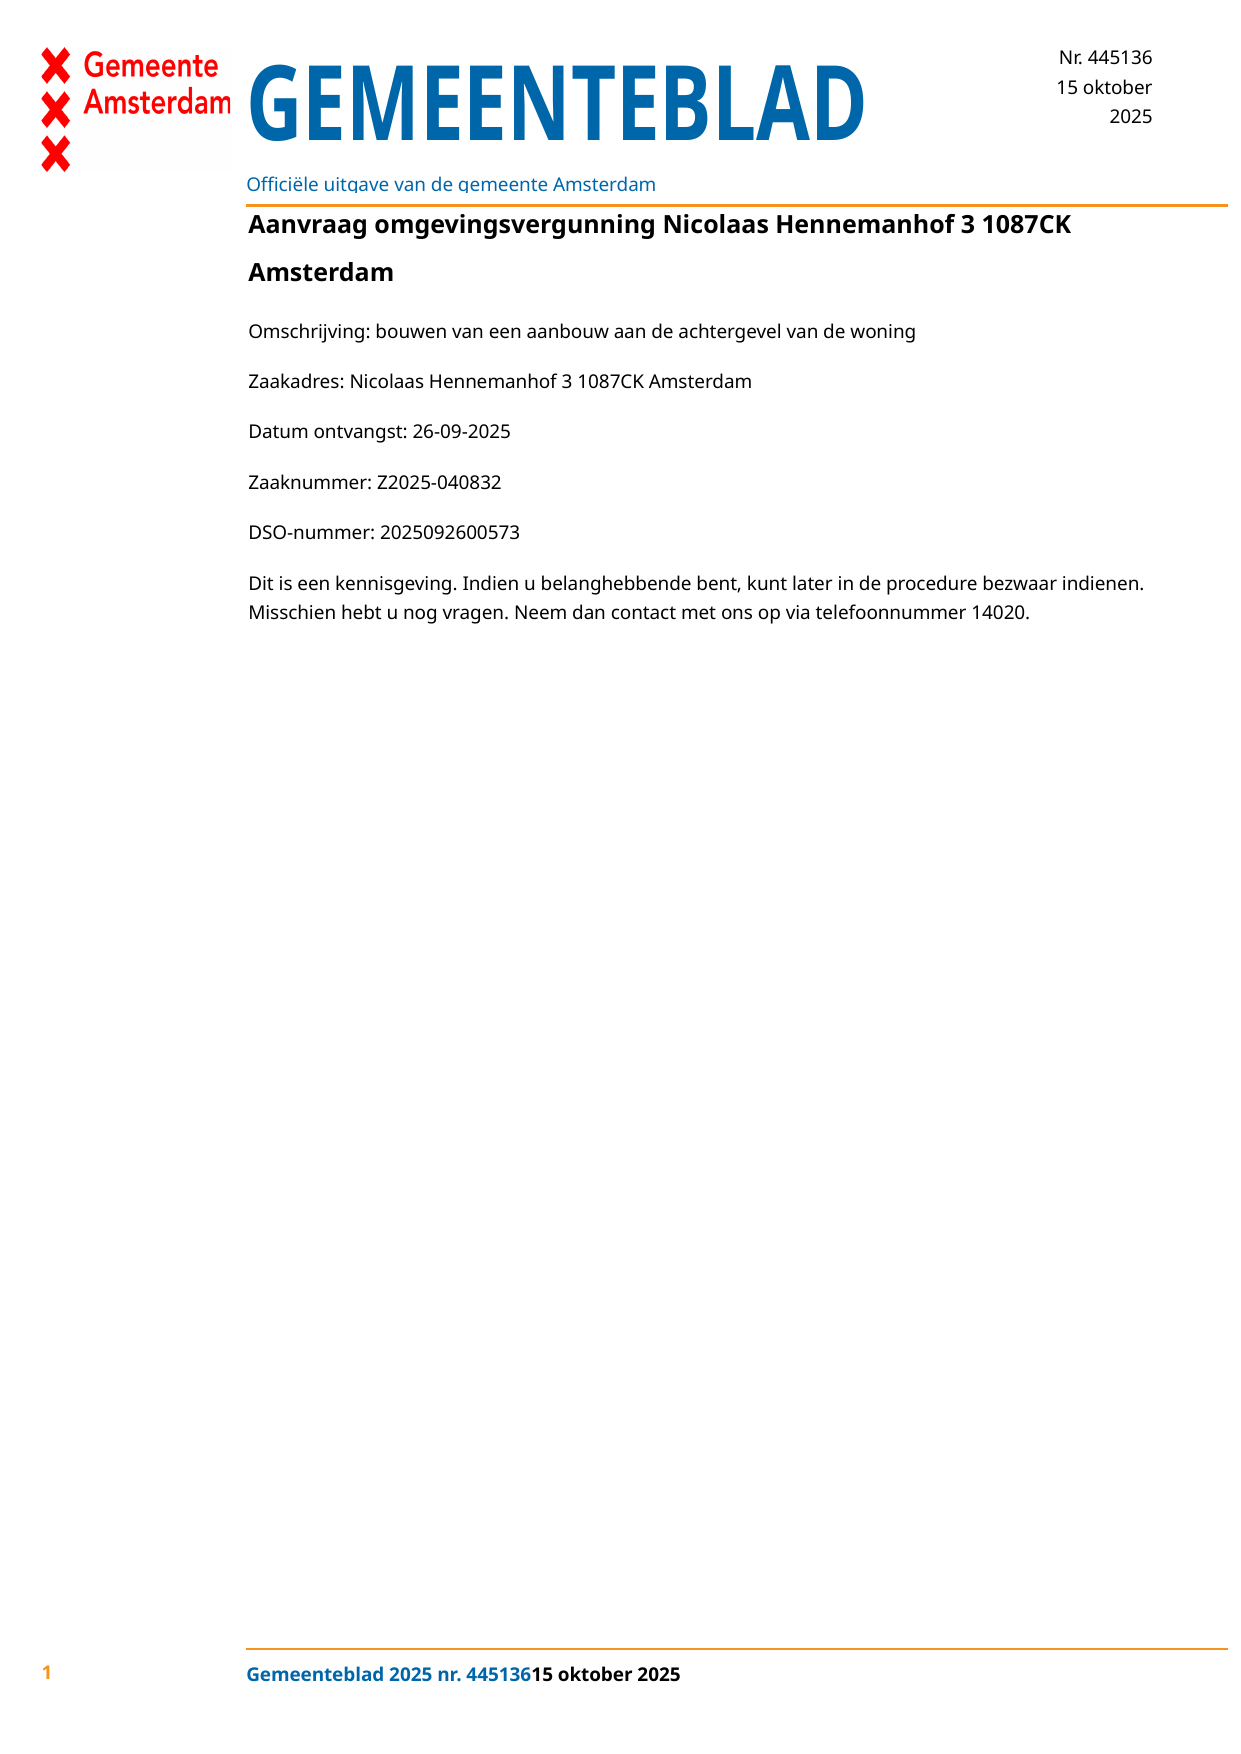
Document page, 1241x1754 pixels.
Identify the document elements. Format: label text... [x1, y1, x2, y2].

text Omschrijving: bouwen van een aanbouw aan de achtergevel van de woning [248, 318, 1152, 344]
text DSO-nummer: 2025092600573 [248, 519, 1152, 545]
text Datum ontvangst: 26-09-2025 [248, 419, 1152, 444]
picture [41, 47, 231, 172]
text Zaakadres: Nicolaas Hennemanhof 3 1087CK Amsterdam [248, 368, 1152, 394]
text Dit is een kennisgeving. Indien u belanghebbende bent, kunt later in de procedure bezwaar indienen. Misschien hebt u nog vragen. Neem dan contact met ons op via telefoonnummer 14020. [248, 570, 1152, 625]
text Aanvraag omgevingsvergunning Nicolaas Hennemanhof 3 1087CK Amsterdam [248, 207, 1152, 288]
text Zaaknummer: Z2025-040832 [248, 469, 1152, 495]
